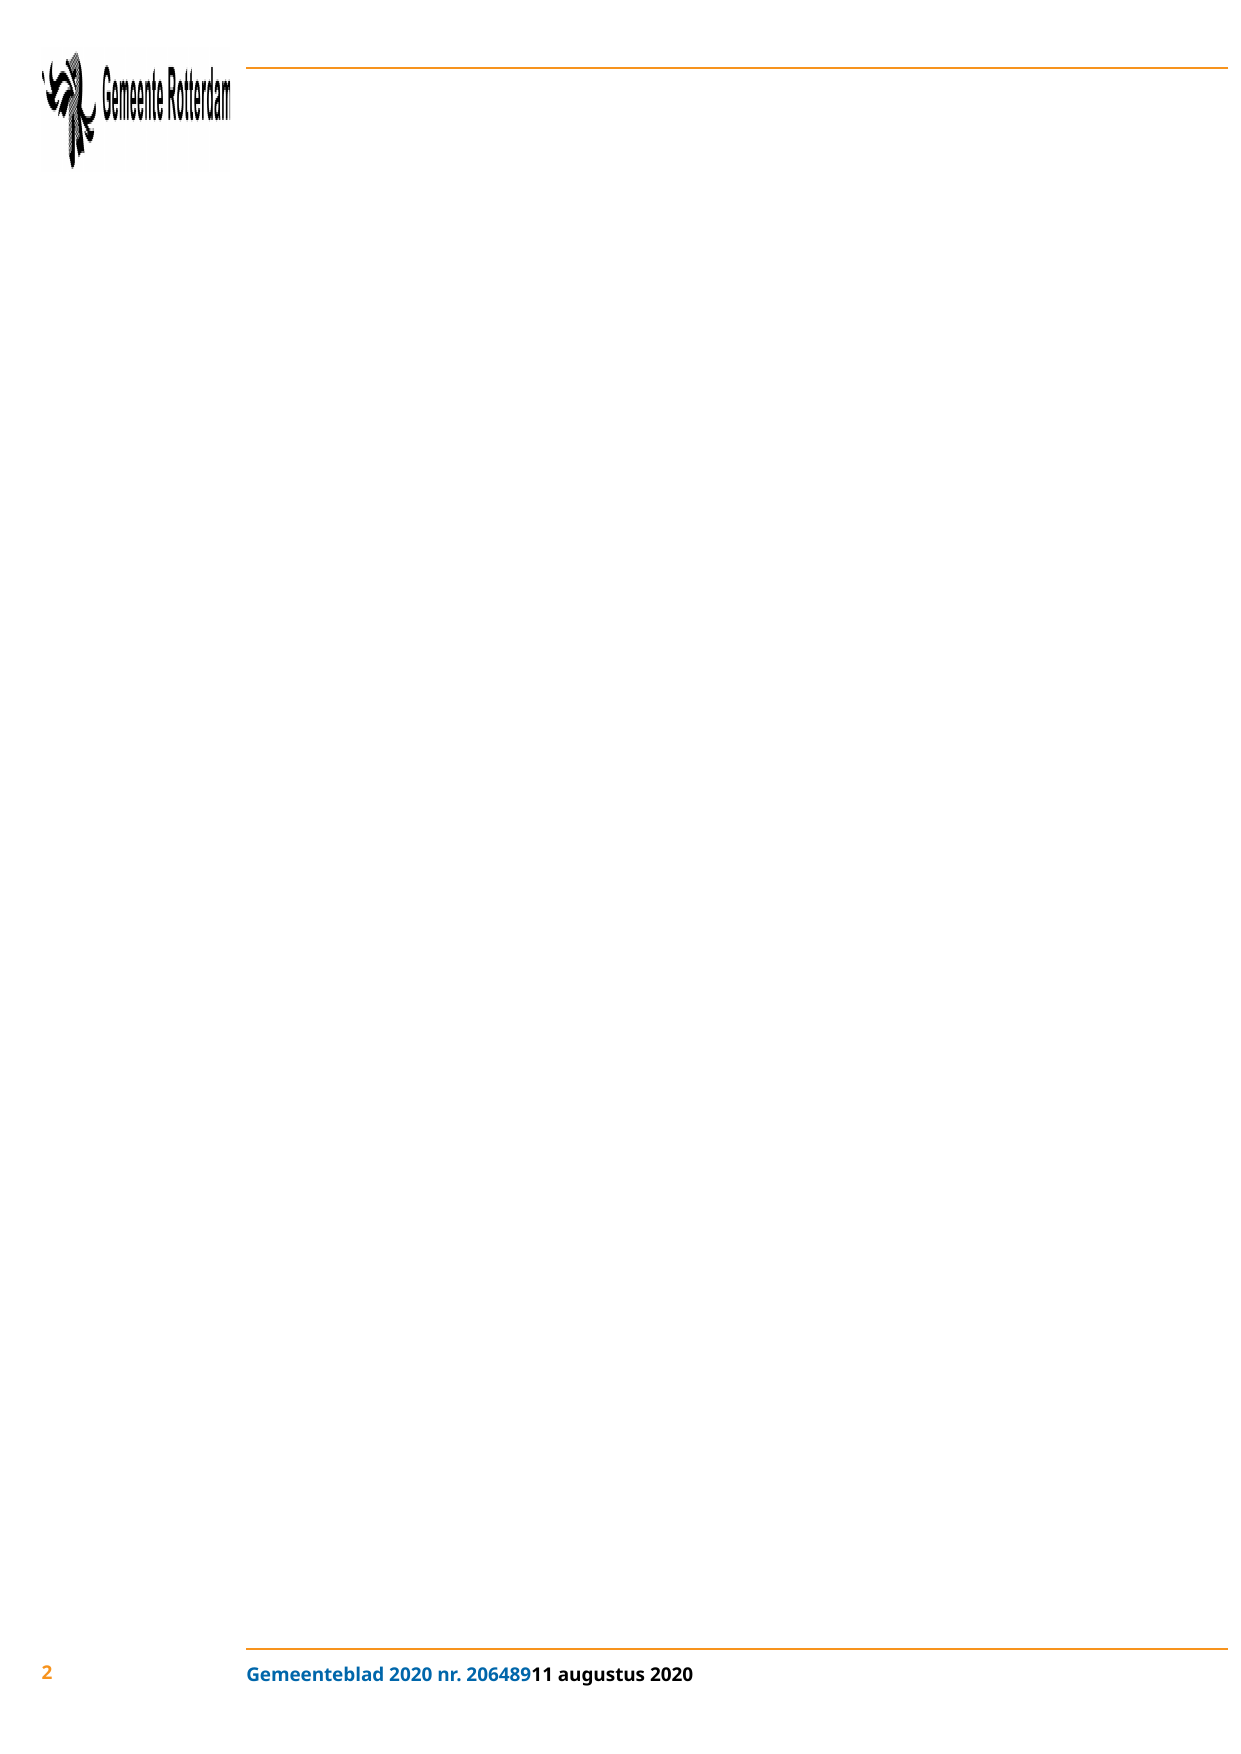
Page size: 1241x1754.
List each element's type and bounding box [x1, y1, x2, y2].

picture [41, 47, 231, 172]
